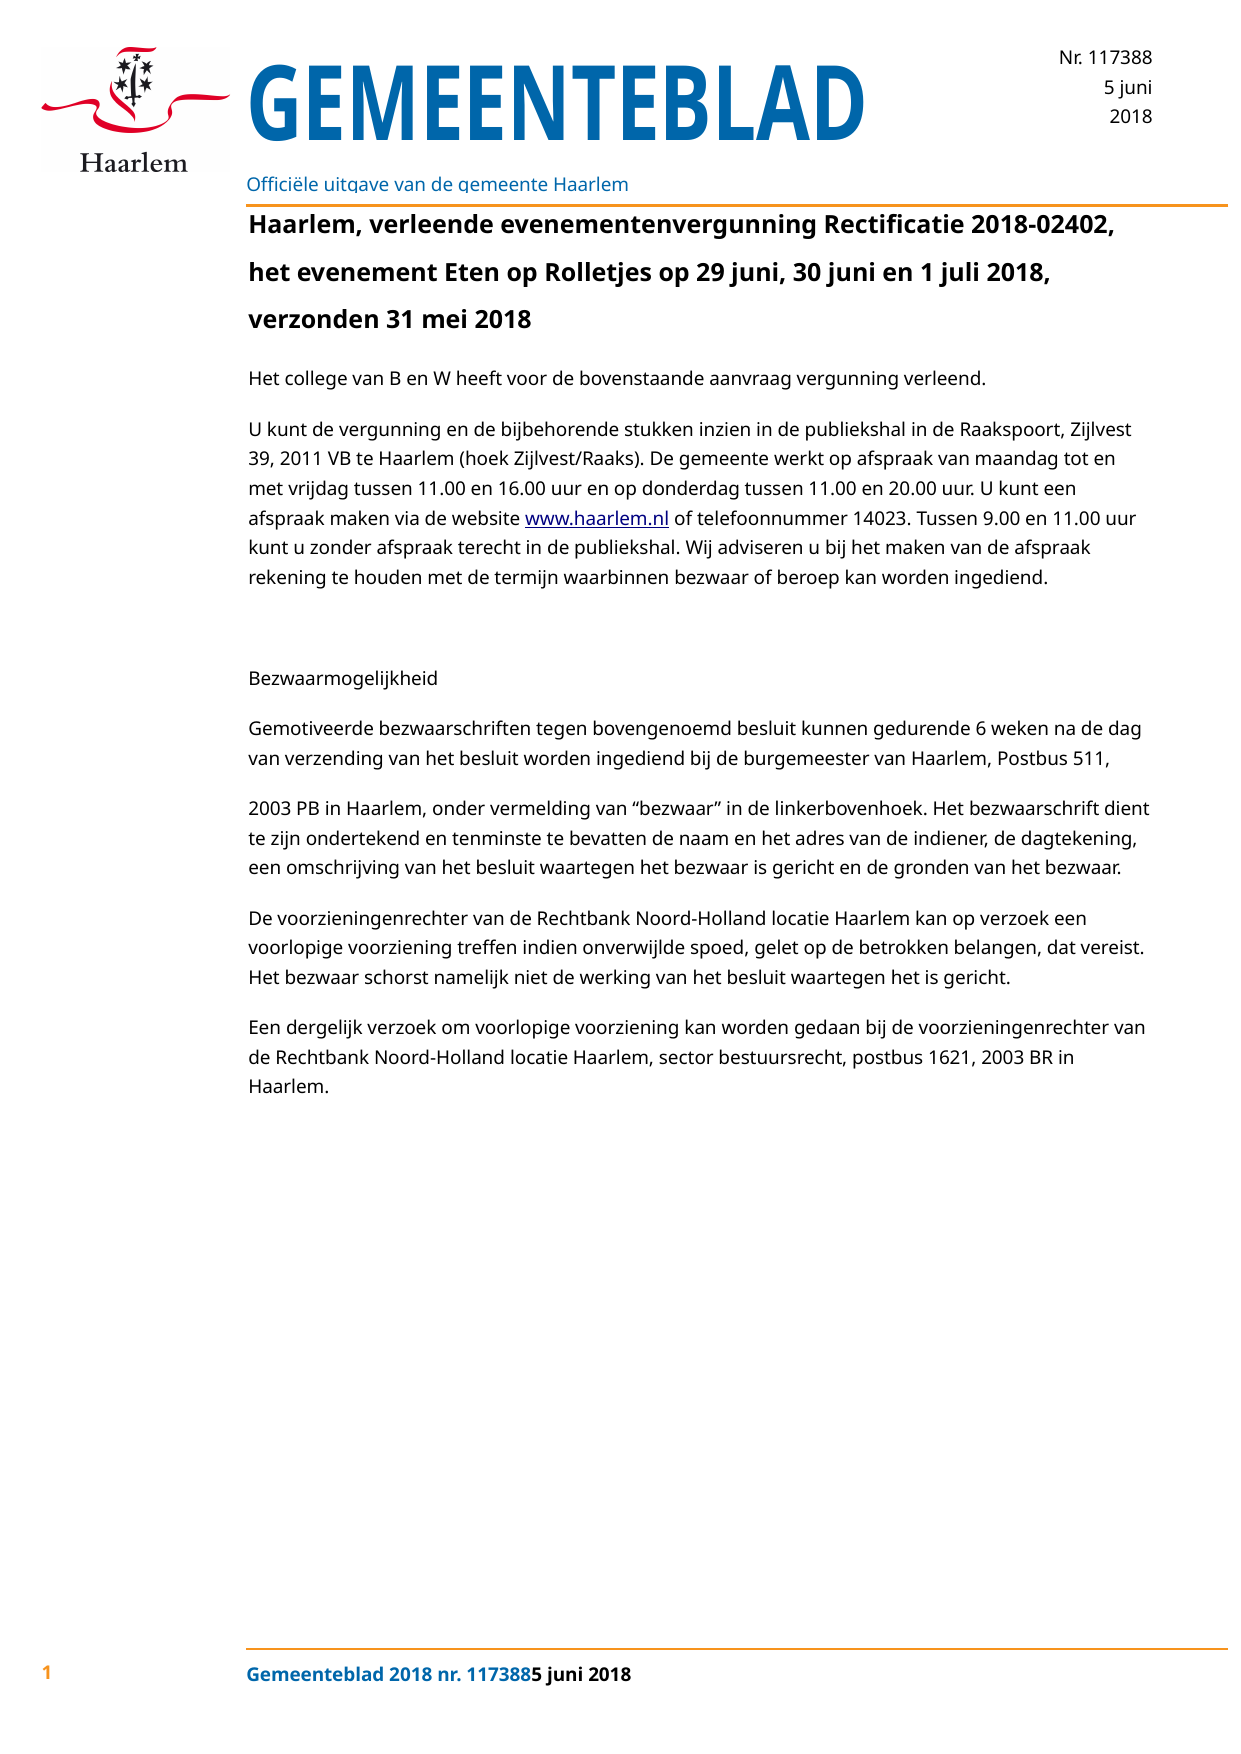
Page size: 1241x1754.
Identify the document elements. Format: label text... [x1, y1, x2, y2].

text De voorzieningenrechter van de Rechtbank Noord-Holland locatie Haarlem kan op verzoek een voorlopige voorziening treffen indien onverwijlde spoed, gelet op de betrokken belangen, dat vereist. Het bezwaar schorst namelijk niet de werking van het besluit waartegen het is gericht. [248, 905, 1152, 989]
picture [41, 47, 231, 172]
text 2003 PB in Haarlem, onder vermelding van “bezwaar” in de linkerbovenhoek. Het bezwaarschrift dient te zijn ondertekend en tenminste te bevatten de naam en het adres van de indiener, de dagtekening, een omschrijving van het besluit waartegen het bezwaar is gericht en de gronden van het bezwaar. [248, 795, 1152, 880]
text Het college van B en W heeft voor de bovenstaande aanvraag vergunning verleend. [248, 366, 1152, 391]
text Bezwaarmogelijkheid [248, 665, 1152, 690]
text Haarlem, verleende evenementenvergunning Rectificatie 2018-02402, het evenement Eten op Rolletjes op 29 juni, 30 juni en 1 juli 2018, verzonden 31 mei 2018 [248, 207, 1152, 336]
text Een dergelijk verzoek om voorlopige voorziening kan worden gedaan bij de voorzieningenrechter van de Rechtbank Noord-Holland locatie Haarlem, sector bestuursrecht, postbus 1621, 2003 BR in Haarlem. [248, 1014, 1152, 1099]
text U kunt de vergunning en de bijbehorende stukken inzien in de publiekshal in de Raakspoort, Zijlvest 39, 2011 VB te Haarlem (hoek Zijlvest/Raaks). De gemeente werkt op afspraak van maandag tot en met vrijdag tussen 11.00 en 16.00 uur en op donderdag tussen 11.00 en 20.00 uur. U kunt een afspraak maken via de website www.haarlem.nl of telefoonnummer 14023. Tussen 9.00 en 11.00 uur kunt u zonder afspraak terecht in de publiekshal. Wij adviseren u bij het maken van de afspraak rekening te houden met de termijn waarbinnen bezwaar of beroep kan worden ingediend. [248, 416, 1152, 589]
text Gemotiveerde bezwaarschriften tegen bovengenoemd besluit kunnen gedurende 6 weken na de dag van verzending van het besluit worden ingediend bij de burgemeester van Haarlem, Postbus 511, [248, 715, 1152, 770]
